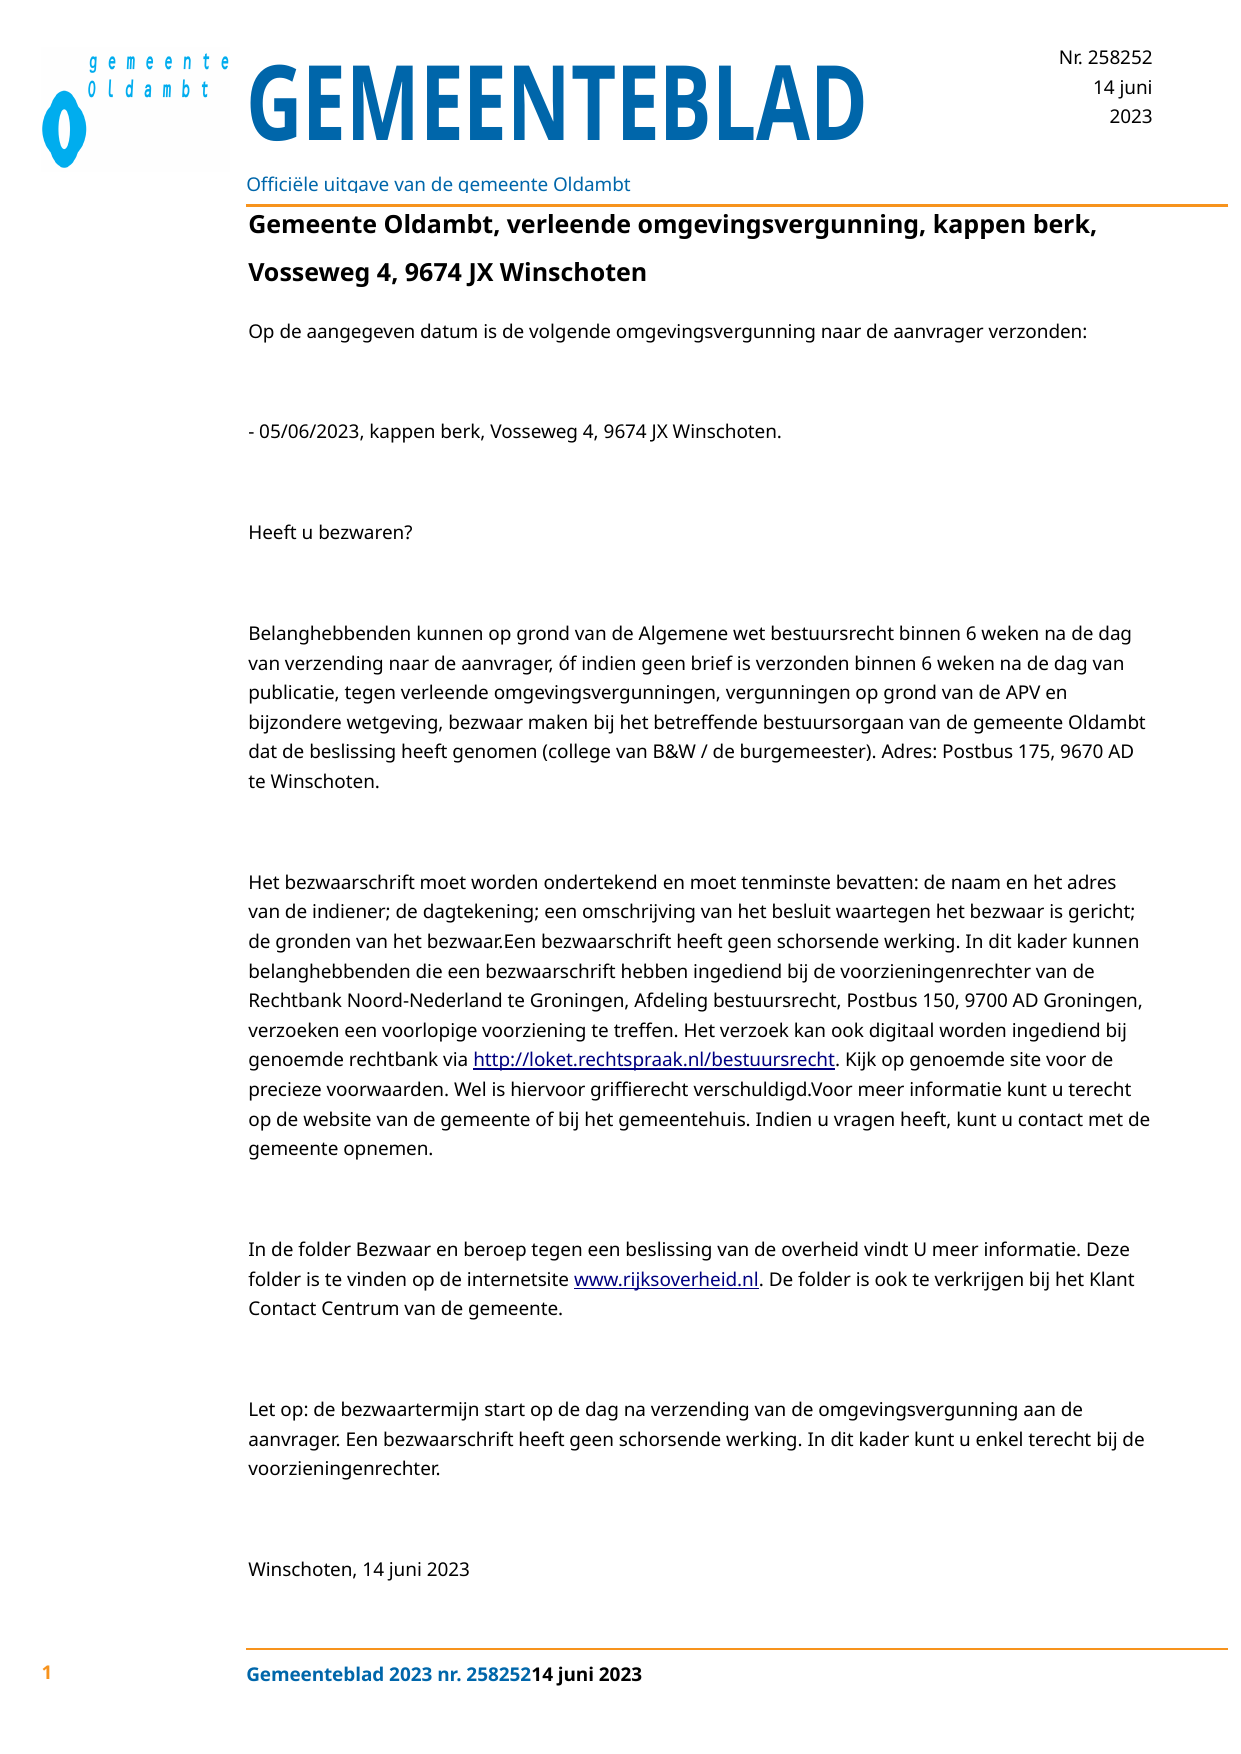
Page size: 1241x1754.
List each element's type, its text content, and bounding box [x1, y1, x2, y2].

text Let op: de bezwaartermijn start op de dag na verzending van de omgevingsvergunning aan de aanvrager. Een bezwaarschrift heeft geen schorsende werking. In dit kader kunt u enkel terecht bij de voorzieningenrechter. [248, 1396, 1152, 1481]
text - 05/06/2023, kappen berk, Vosseweg 4, 9674 JX Winschoten. [248, 419, 1152, 444]
text Heeft u bezwaren? [248, 519, 1152, 545]
text Op de aangegeven datum is de volgende omgevingsvergunning naar de aanvrager verzonden: [248, 318, 1152, 344]
text In de folder Bezwaar en beroep tegen een beslissing van de overheid vindt U meer informatie. Deze folder is te vinden op de internetsite www.rijksoverheid.nl. De folder is ook te verkrijgen bij het Klant Contact Centrum van de gemeente. [248, 1236, 1152, 1321]
text Het bezwaarschrift moet worden ondertekend en moet tenminste bevatten: de naam en het adres van de indiener; de dagtekening; een omschrijving van het besluit waartegen het bezwaar is gericht; de gronden van het bezwaar.Een bezwaarschrift heeft geen schorsende werking. In dit kader kunnen belanghebbenden die een bezwaarschrift hebben ingediend bij de voorzieningenrechter van de Rechtbank Noord-Nederland te Groningen, Afdeling bestuursrecht, Postbus 150, 9700 AD Groningen, verzoeken een voorlopige voorziening te treffen. Het verzoek kan ook digitaal worden ingediend bij genoemde rechtbank via http://loket.rechtspraak.nl/bestuursrecht. Kijk op genoemde site voor de precieze voorwaarden. Wel is hiervoor griffierecht verschuldigd.Voor meer informatie kunt u terecht op de website van de gemeente of bij het gemeentehuis. Indien u vragen heeft, kunt u contact met de gemeente opnemen. [248, 869, 1152, 1161]
text Winschoten, 14 juni 2023 [248, 1556, 1152, 1582]
text Belanghebbenden kunnen op grond van de Algemene wet bestuursrecht binnen 6 weken na de dag van verzending naar de aanvrager, óf indien geen brief is verzonden binnen 6 weken na de dag van publicatie, tegen verleende omgevingsvergunningen, vergunningen op grond van de APV en bijzondere wetgeving, bezwaar maken bij het betreffende bestuursorgaan van de gemeente Oldambt dat de beslissing heeft genomen (college van B&W / de burgemeester). Adres: Postbus 175, 9670 AD te Winschoten. [248, 620, 1152, 794]
picture [41, 47, 231, 172]
text Gemeente Oldambt, verleende omgevingsvergunning, kappen berk, Vosseweg 4, 9674 JX Winschoten [248, 207, 1152, 288]
